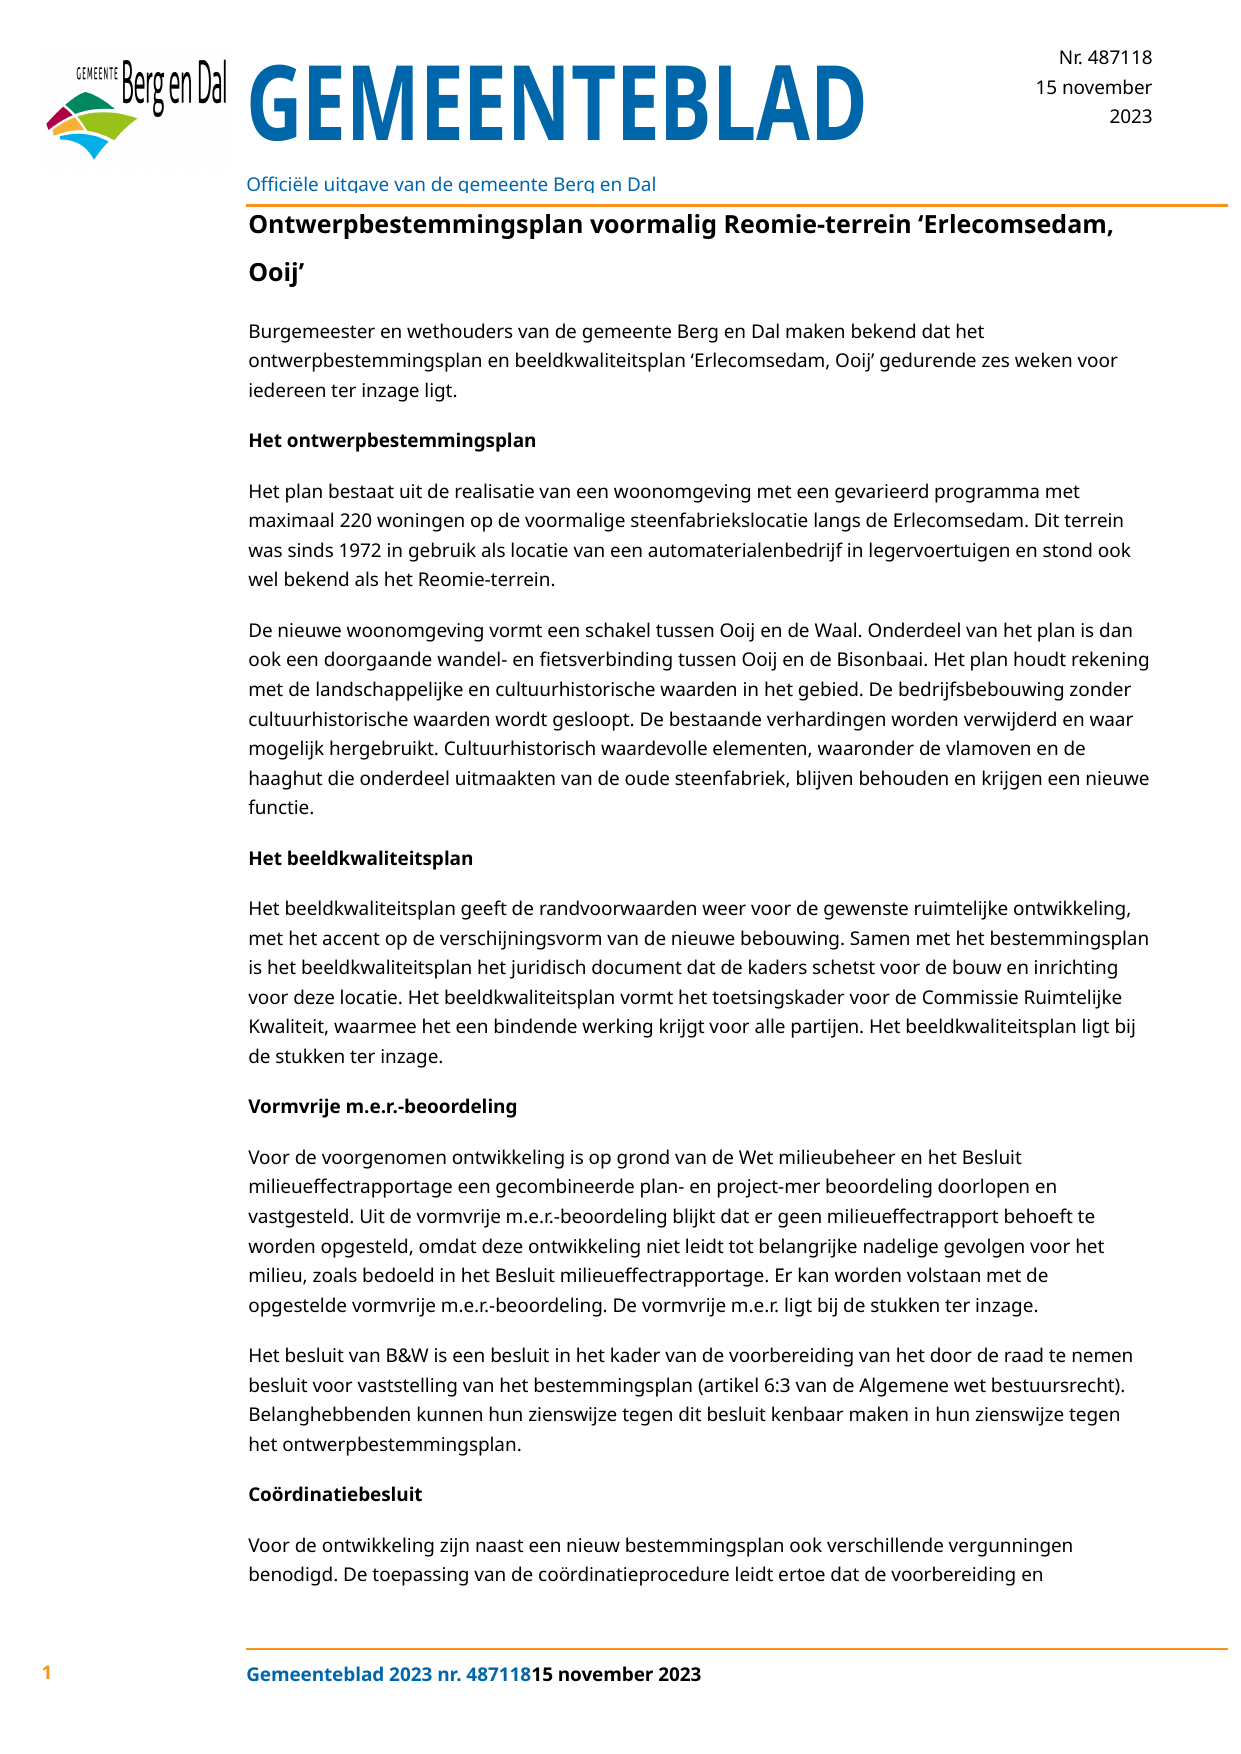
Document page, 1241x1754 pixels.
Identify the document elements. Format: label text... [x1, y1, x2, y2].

text De nieuwe woonomgeving vormt een schakel tussen Ooij en de Waal. Onderdeel van het plan is dan ook een doorgaande wandel- en fietsverbinding tussen Ooij en de Bisonbaai. Het plan houdt rekening met de landschappelijke en cultuurhistorische waarden in het gebied. De bedrijfsbebouwing zonder cultuurhistorische waarden wordt gesloopt. De bestaande verhardingen worden verwijderd en waar mogelijk hergebruikt. Cultuurhistorisch waardevolle elementen, waaronder de vlamoven en de haaghut die onderdeel uitmaakten van de oude steenfabriek, blijven behouden en krijgen een nieuwe functie. [248, 617, 1152, 820]
picture [41, 47, 231, 172]
text Burgemeester en wethouders van de gemeente Berg en Dal maken bekend dat het ontwerpbestemmingsplan en beeldkwaliteitsplan ‘Erlecomsedam, Ooij’ gedurende zes weken voor iedereen ter inzage ligt. [248, 318, 1152, 403]
text Het ontwerpbestemmingsplan [248, 427, 1152, 453]
text Ontwerpbestemmingsplan voormalig Reomie-terrein ‘Erlecomsedam, Ooij’ [248, 207, 1152, 288]
text Het besluit van B&W is een besluit in het kader van de voorbereiding van het door de raad te nemen besluit voor vaststelling van het bestemmingsplan (artikel 6:3 van de Algemene wet bestuursrecht). Belanghebbenden kunnen hun zienswijze tegen dit besluit kenbaar maken in hun zienswijze tegen het ontwerpbestemmingsplan. [248, 1342, 1152, 1457]
text Coördinatiebesluit [248, 1482, 1152, 1507]
text Vormvrije m.e.r.-beoordeling [248, 1094, 1152, 1119]
text Het plan bestaat uit de realisatie van een woonomgeving met een gevarieerd programma met maximaal 220 woningen op de voormalige steenfabriekslocatie langs de Erlecomsedam. Dit terrein was sinds 1972 in gebruik als locatie van een automaterialenbedrijf in legervoertuigen en stond ook wel bekend als het Reomie-terrein. [248, 478, 1152, 592]
text Het beeldkwaliteitsplan geeft de randvoorwaarden weer voor de gewenste ruimtelijke ontwikkeling, met het accent op de verschijningsvorm van de nieuwe bebouwing. Samen met het bestemmingsplan is het beeldkwaliteitsplan het juridisch document dat de kaders schetst voor de bouw en inrichting voor deze locatie. Het beeldkwaliteitsplan vormt het toetsingskader voor de Commissie Ruimtelijke Kwaliteit, waarmee het een bindende werking krijgt voor alle partijen. Het beeldkwaliteitsplan ligt bij de stukken ter inzage. [248, 895, 1152, 1069]
text Voor de ontwikkeling zijn naast een nieuw bestemmingsplan ook verschillende vergunningen benodigd. De toepassing van de coördinatieprocedure leidt ertoe dat de voorbereiding en [248, 1532, 1152, 1587]
text Het beeldkwaliteitsplan [248, 845, 1152, 871]
text Voor de voorgenomen ontwikkeling is op grond van de Wet milieubeheer en het Besluit milieueffectrapportage een gecombineerde plan- en project-mer beoordeling doorlopen en vastgesteld. Uit de vormvrije m.e.r.-beoordeling blijkt dat er geen milieueffectrapport behoeft te worden opgesteld, omdat deze ontwikkeling niet leidt tot belangrijke nadelige gevolgen voor het milieu, zoals bedoeld in het Besluit milieueffectrapportage. Er kan worden volstaan met de opgestelde vormvrije m.e.r.-beoordeling. De vormvrije m.e.r. ligt bij de stukken ter inzage. [248, 1144, 1152, 1318]
